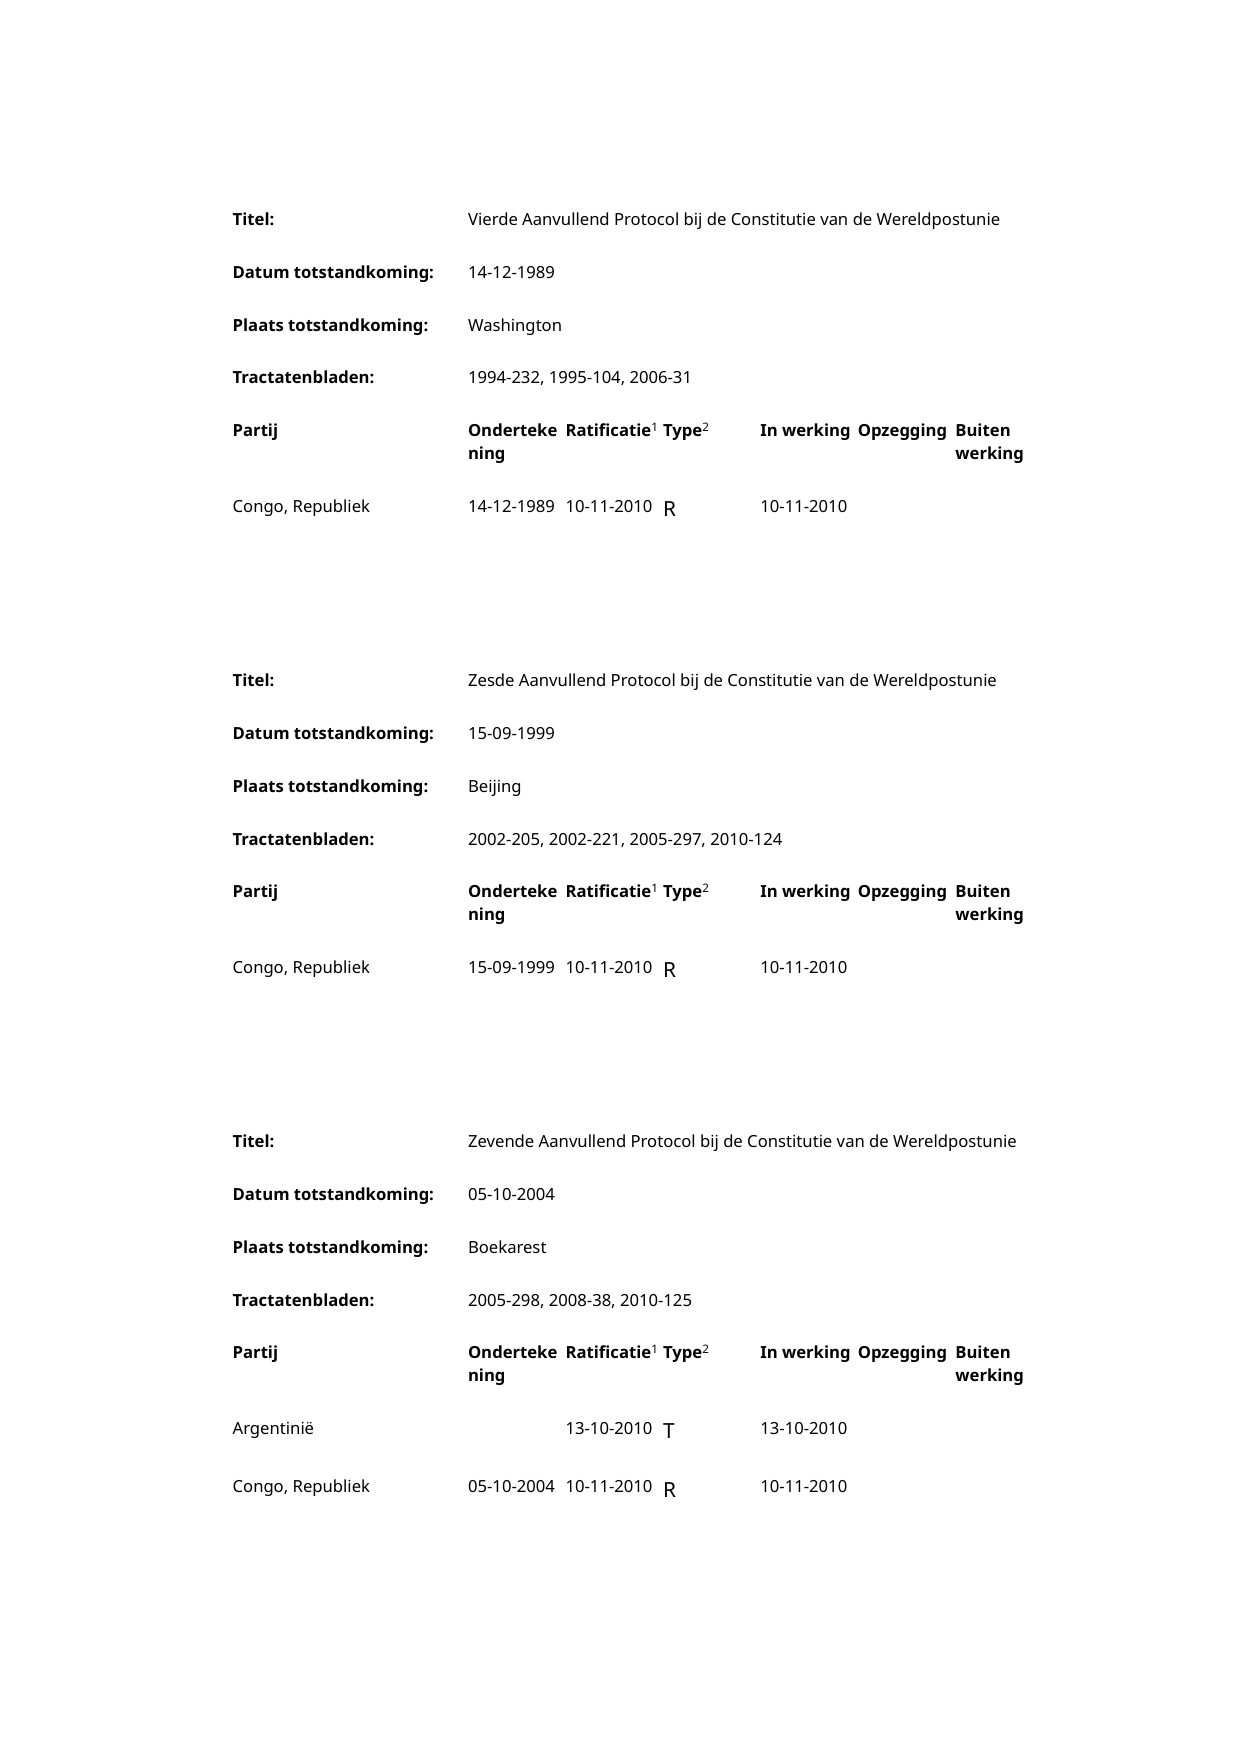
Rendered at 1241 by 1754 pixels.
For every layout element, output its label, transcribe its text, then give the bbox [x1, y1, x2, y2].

table_cell T [663, 1416, 760, 1475]
table_header Zevende Aanvullend Protocol bij de Constitutie van de Wereldpostunie [468, 1130, 1053, 1183]
table_header Zesde Aanvullend Protocol bij de Constitutie van de Wereldpostunie [468, 669, 1053, 722]
table_cell Partij [233, 419, 468, 494]
table_cell Opzegging [858, 419, 955, 494]
table_cell 13-10-2010 [565, 1416, 663, 1475]
table_cell [468, 1416, 565, 1475]
table_cell Type2 [663, 419, 760, 494]
table_cell 14-12-1989 [468, 261, 1053, 313]
table_cell [858, 1475, 955, 1533]
table_cell 10-11-2010 [565, 955, 663, 1014]
table_cell Datum totstandkoming: [233, 1183, 468, 1235]
table_cell 2002-205, 2002-221, 2005-297, 2010-124 [468, 827, 1053, 880]
table_cell 10-11-2010 [565, 1475, 663, 1533]
table_cell Datum totstandkoming: [233, 722, 468, 774]
table_cell Tractatenbladen: [233, 827, 468, 880]
table_cell Buiten werking [955, 880, 1053, 955]
table_cell Ondertekening [468, 1341, 565, 1416]
table_cell Ratificatie1 [565, 419, 663, 494]
table_header Titel: [233, 208, 468, 261]
table_cell In werking [760, 1341, 858, 1416]
table_cell [955, 1475, 1053, 1533]
table_cell Plaats totstandkoming: [233, 1235, 468, 1288]
table_cell R [663, 955, 760, 1014]
table_cell Congo, Republiek [233, 955, 468, 1014]
table_cell 2005-298, 2008-38, 2010-125 [468, 1288, 1053, 1341]
table_cell Opzegging [858, 1341, 955, 1416]
table_cell Plaats totstandkoming: [233, 774, 468, 827]
table_cell R [663, 1475, 760, 1533]
table_cell [858, 1416, 955, 1475]
table_cell 10-11-2010 [760, 1475, 858, 1533]
table_header Titel: [233, 669, 468, 722]
table_cell R [663, 494, 760, 553]
table_cell Congo, Republiek [233, 494, 468, 553]
table_cell Plaats totstandkoming: [233, 313, 468, 366]
table_cell 10-11-2010 [565, 494, 663, 553]
table_cell In werking [760, 419, 858, 494]
table_cell [955, 1416, 1053, 1475]
table_cell [955, 494, 1053, 553]
table_cell 14-12-1989 [468, 494, 565, 553]
table_cell 05-10-2004 [468, 1183, 1053, 1235]
table_cell In werking [760, 880, 858, 955]
table_cell [858, 494, 955, 553]
table_cell Ondertekening [468, 880, 565, 955]
table_cell Beijing [468, 774, 1053, 827]
table_cell 15-09-1999 [468, 955, 565, 1014]
table_cell Ratificatie1 [565, 1341, 663, 1416]
table_cell 13-10-2010 [760, 1416, 858, 1475]
table_cell Buiten werking [955, 1341, 1053, 1416]
table_cell 05-10-2004 [468, 1475, 565, 1533]
table_cell 1994-232, 1995-104, 2006-31 [468, 366, 1053, 419]
table_cell Type2 [663, 880, 760, 955]
table_cell Tractatenbladen: [233, 366, 468, 419]
table_cell Ondertekening [468, 419, 565, 494]
table_cell Boekarest [468, 1235, 1053, 1288]
table_cell Tractatenbladen: [233, 1288, 468, 1341]
table_cell Argentinië [233, 1416, 468, 1475]
table_header Titel: [233, 1130, 468, 1183]
table_cell Type2 [663, 1341, 760, 1416]
table_cell 10-11-2010 [760, 494, 858, 553]
table_cell 15-09-1999 [468, 722, 1053, 774]
table_cell [858, 955, 955, 1014]
table_cell [955, 955, 1053, 1014]
table_cell Opzegging [858, 880, 955, 955]
table_cell Buiten werking [955, 419, 1053, 494]
table_cell Partij [233, 880, 468, 955]
table_cell Washington [468, 313, 1053, 366]
table_cell 10-11-2010 [760, 955, 858, 1014]
table_cell Datum totstandkoming: [233, 261, 468, 313]
table_cell Ratificatie1 [565, 880, 663, 955]
table_cell Congo, Republiek [233, 1475, 468, 1533]
table_header Vierde Aanvullend Protocol bij de Constitutie van de Wereldpostunie [468, 208, 1053, 261]
table_cell Partij [233, 1341, 468, 1416]
